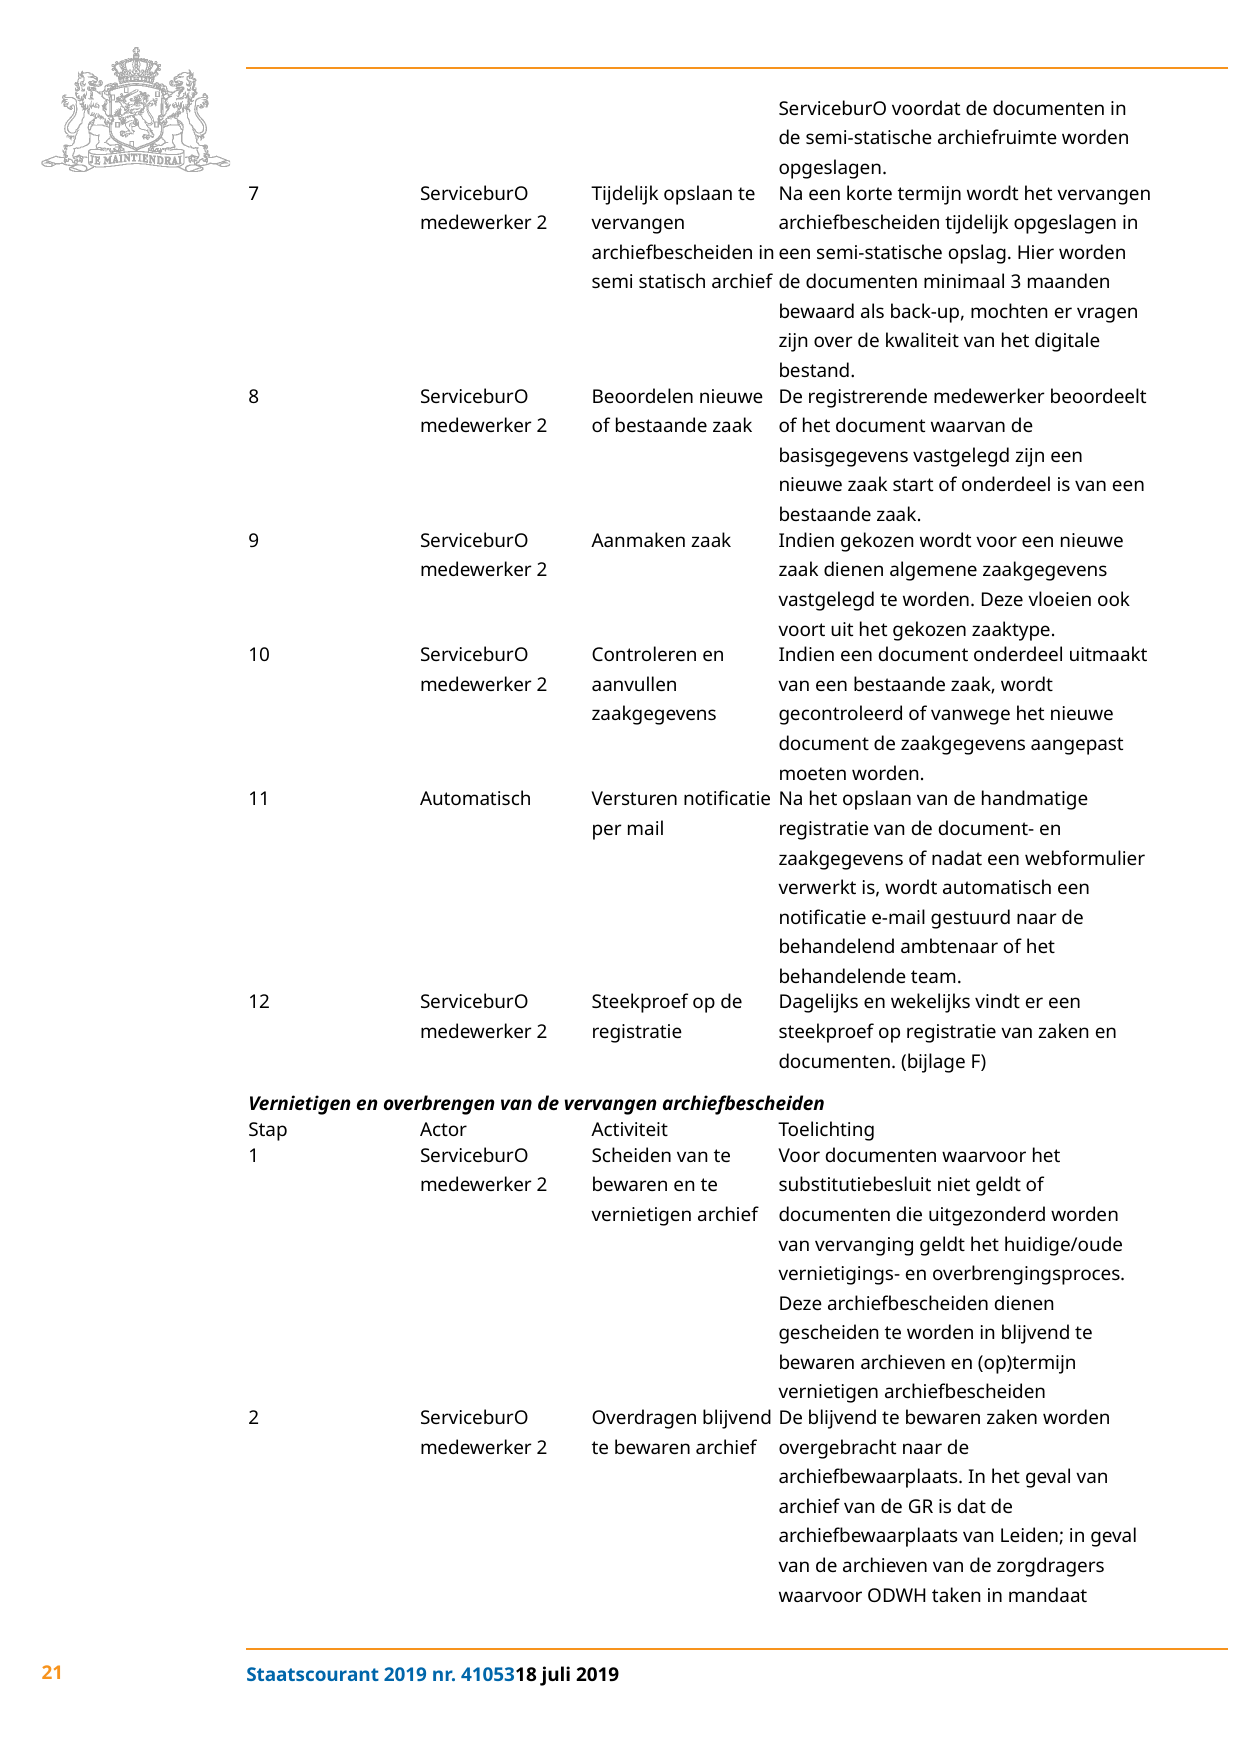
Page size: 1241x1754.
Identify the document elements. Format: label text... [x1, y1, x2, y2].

table_cell ServiceburO medewerker 2 [420, 1142, 591, 1404]
table_cell Aanmaken zaak [591, 527, 778, 641]
table_cell Versturen notificatie per mail [591, 786, 778, 989]
table_cell De blijvend te bewaren zaken worden overgebracht naar de archiefbewaarplaats. In het geval van archief van de GR is dat de archiefbewaarplaats van Leiden; in geval van de archieven van de zorgdragers waarvoor ODWH taken in mandaat [778, 1404, 1152, 1608]
table_cell ServiceburO medewerker 2 [420, 527, 591, 641]
table_cell [420, 95, 591, 180]
table_header Toelichting [778, 1116, 1152, 1142]
table_cell [591, 95, 778, 180]
table_header Activiteit [591, 1116, 778, 1142]
table_cell 8 [248, 383, 420, 527]
table_cell Steekproef op de registratie [591, 989, 778, 1074]
table_cell Beoordelen nieuwe of bestaande zaak [591, 383, 778, 527]
table_cell Automatisch [420, 786, 591, 989]
table_cell [248, 95, 420, 180]
table_cell ServiceburO voordat de documenten in de semi-statische archiefruimte worden opgeslagen. [778, 95, 1152, 180]
table_cell 7 [248, 180, 420, 383]
table_cell 2 [248, 1404, 420, 1608]
table_cell 11 [248, 786, 420, 989]
table_cell Na een korte termijn wordt het vervangen archiefbescheiden tijdelijk opgeslagen in een semi-statische opslag. Hier worden de documenten minimaal 3 maanden bewaard als back-up, mochten er vragen zijn over de kwaliteit van het digitale bestand. [778, 180, 1152, 383]
table_cell Controleren en aanvullen zaakgegevens [591, 641, 778, 786]
table_header Actor [420, 1116, 591, 1142]
table_header Stap [248, 1116, 420, 1142]
table_cell ServiceburO medewerker 2 [420, 1404, 591, 1608]
table_cell 12 [248, 989, 420, 1074]
table_cell 9 [248, 527, 420, 641]
table_cell Dagelijks en wekelijks vindt er een steekproef op registratie van zaken en documenten. (bijlage F) [778, 989, 1152, 1074]
table_cell De registrerende medewerker beoordeelt of het document waarvan de basisgegevens vastgelegd zijn een nieuwe zaak start of onderdeel is van een bestaande zaak. [778, 383, 1152, 527]
table_cell ServiceburO medewerker 2 [420, 383, 591, 527]
table_cell ServiceburO medewerker 2 [420, 641, 591, 786]
table_cell Voor documenten waarvoor het substitutiebesluit niet geldt of documenten die uitgezonderd worden van vervanging geldt het huidige/oude vernietigings- en overbrengingsproces. Deze archiefbescheiden dienen gescheiden te worden in blijvend te bewaren archieven en (op)termijn vernietigen archiefbescheiden [778, 1142, 1152, 1404]
text Vernietigen en overbrengen van de vervangen archiefbescheiden [248, 1090, 1152, 1116]
table_cell Overdragen blijvend te bewaren archief [591, 1404, 778, 1608]
table_cell Indien gekozen wordt voor een nieuwe zaak dienen algemene zaakgegevens vastgelegd te worden. Deze vloeien ook voort uit het gekozen zaaktype. [778, 527, 1152, 641]
table_cell 10 [248, 641, 420, 786]
table_cell Indien een document onderdeel uitmaakt van een bestaande zaak, wordt gecontroleerd of vanwege het nieuwe document de zaakgegevens aangepast moeten worden. [778, 641, 1152, 786]
table_cell ServiceburO medewerker 2 [420, 180, 591, 383]
table_cell Na het opslaan van de handmatige registratie van de document- en zaakgegevens of nadat een webformulier verwerkt is, wordt automatisch een notificatie e-mail gestuurd naar de behandelend ambtenaar of het behandelende team. [778, 786, 1152, 989]
picture [41, 47, 231, 172]
table_cell 1 [248, 1142, 420, 1404]
table_cell Tijdelijk opslaan te vervangen archiefbescheiden in semi statisch archief [591, 180, 778, 383]
table_cell Scheiden van te bewaren en te vernietigen archief [591, 1142, 778, 1404]
table_cell ServiceburO medewerker 2 [420, 989, 591, 1074]
